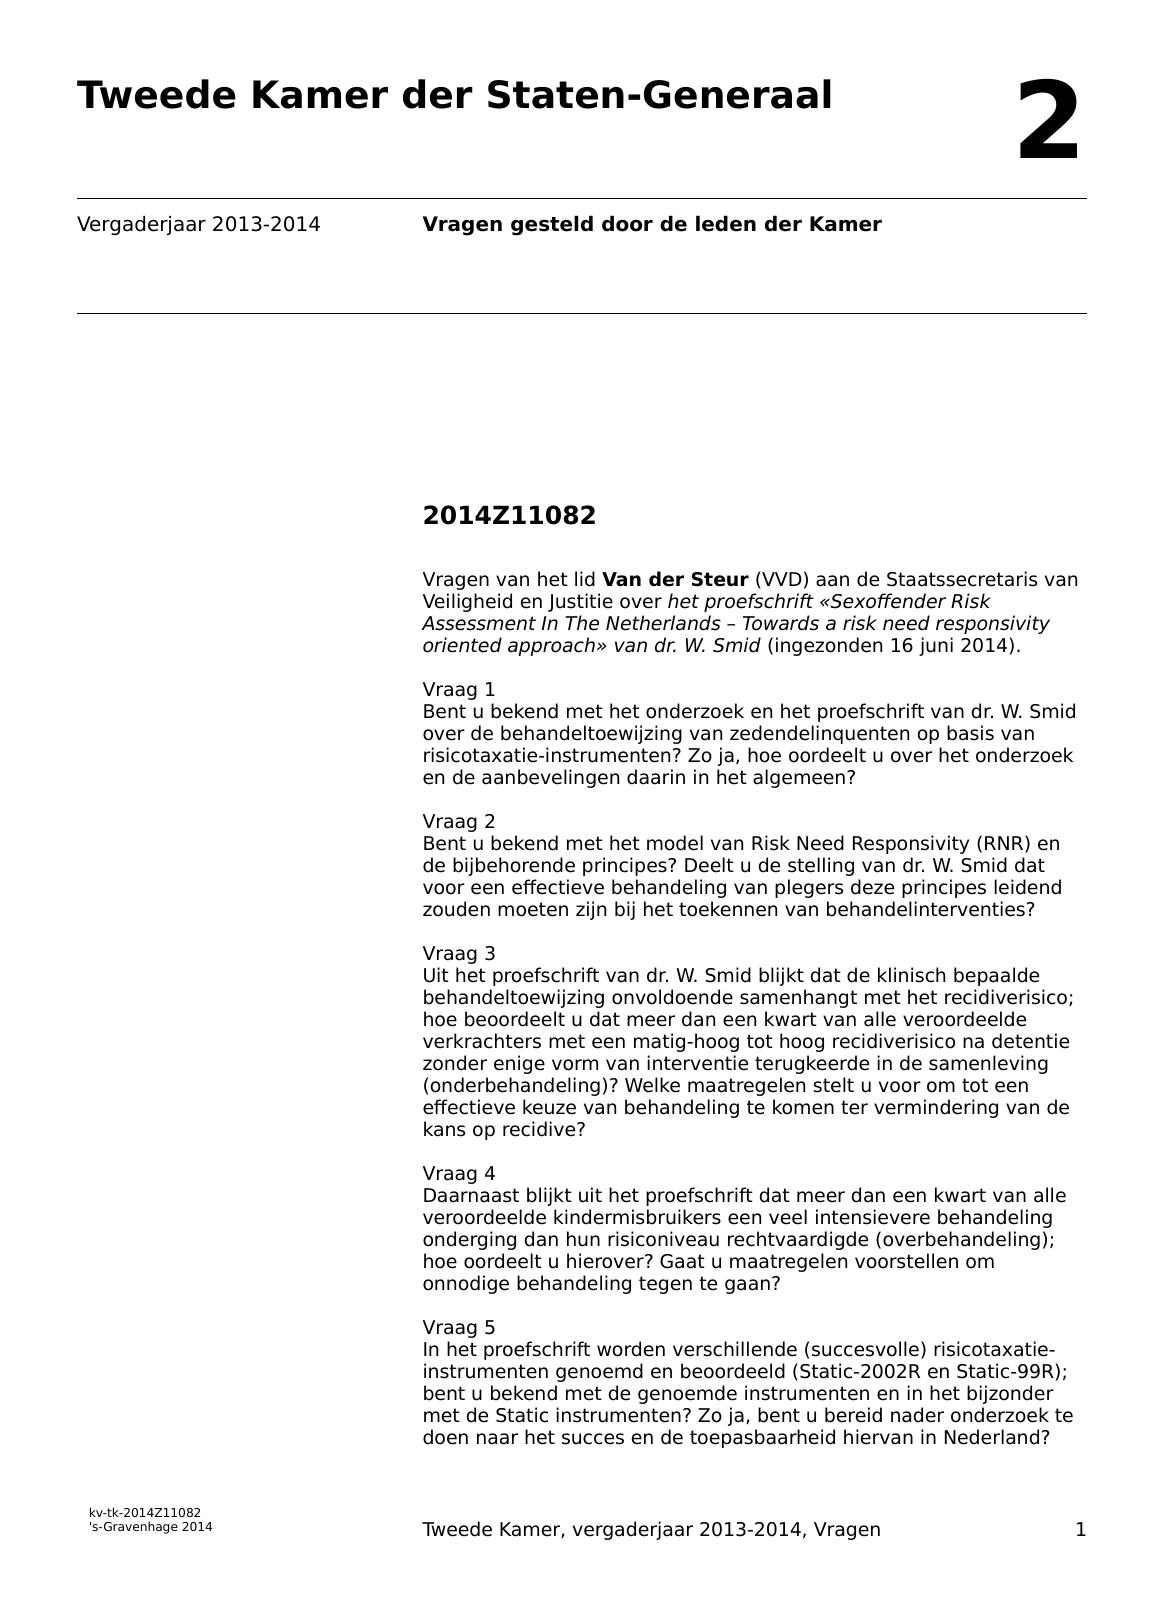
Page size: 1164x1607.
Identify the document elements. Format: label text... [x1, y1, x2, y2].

text 's-Gravenhage 2014 [88, 1520, 323, 1534]
text Bent u bekend met het model van Risk Need Responsivity (RNR) en de bijbehorende principes? Deelt u de stelling van dr. W. Smid dat voor een effectieve behandeling van plegers deze principes leidend zouden moeten zijn bij het toekennen van behandelinterventies? [422, 833, 1087, 921]
text kv-tk-2014Z11082 [88, 1506, 323, 1520]
text Vraag 3 [422, 943, 1087, 965]
table_header Tweede Kamer der Staten-Generaal [77, 59, 886, 198]
text Vragen van het lid Van der Steur (VVD) aan de Staatssecretaris van Veiligheid en Justitie over het proefschrift «Sexoffender Risk Assessment In The Netherlands – Towards a risk need responsivity oriented approach» van dr. W. Smid (ingezonden 16 juni 2014). [422, 569, 1087, 657]
text Vraag 1 [422, 679, 1087, 701]
text Vraag 4 [422, 1163, 1087, 1185]
text Vraag 5 [422, 1317, 1087, 1339]
text Vraag 2 [422, 811, 1087, 833]
table_cell Vergaderjaar 2013-2014 [77, 199, 422, 313]
text 2014Z11082 [422, 501, 1087, 531]
text Daarnaast blijkt uit het proefschrift dat meer dan een kwart van alle veroordeelde kindermisbruikers een veel intensievere behandeling onderging dan hun risiconiveau rechtvaardigde (overbehandeling); hoe oordeelt u hierover? Gaat u maatregelen voorstellen om onnodige behandeling tegen te gaan? [422, 1185, 1087, 1295]
text Uit het proefschrift van dr. W. Smid blijkt dat de klinisch bepaalde behandeltoewijzing onvoldoende samenhangt met het recidiverisico; hoe beoordeelt u dat meer dan een kwart van alle veroordeelde verkrachters met een matig-hoog tot hoog recidiverisico na detentie zonder enige vorm van interventie terugkeerde in de samenleving (onderbehandeling)? Welke maatregelen stelt u voor om tot een effectieve keuze van behandeling te komen ter vermindering van de kans op recidive? [422, 965, 1087, 1141]
table_header 2 [886, 59, 1087, 198]
table_cell Vragen gesteld door de leden der Kamer [422, 199, 1087, 313]
text Bent u bekend met het onderzoek en het proefschrift van dr. W. Smid over de behandeltoewijzing van zedendelinquenten op basis van risicotaxatie-instrumenten? Zo ja, hoe oordeelt u over het onderzoek en de aanbevelingen daarin in het algemeen? [422, 701, 1087, 789]
text In het proefschrift worden verschillende (succesvolle) risicotaxatie-instrumenten genoemd en beoordeeld (Static-2002R en Static-99R); bent u bekend met de genoemde instrumenten en in het bijzonder met de Static instrumenten? Zo ja, bent u bereid nader onderzoek te doen naar het succes en de toepasbaarheid hiervan in Nederland? [422, 1339, 1087, 1449]
